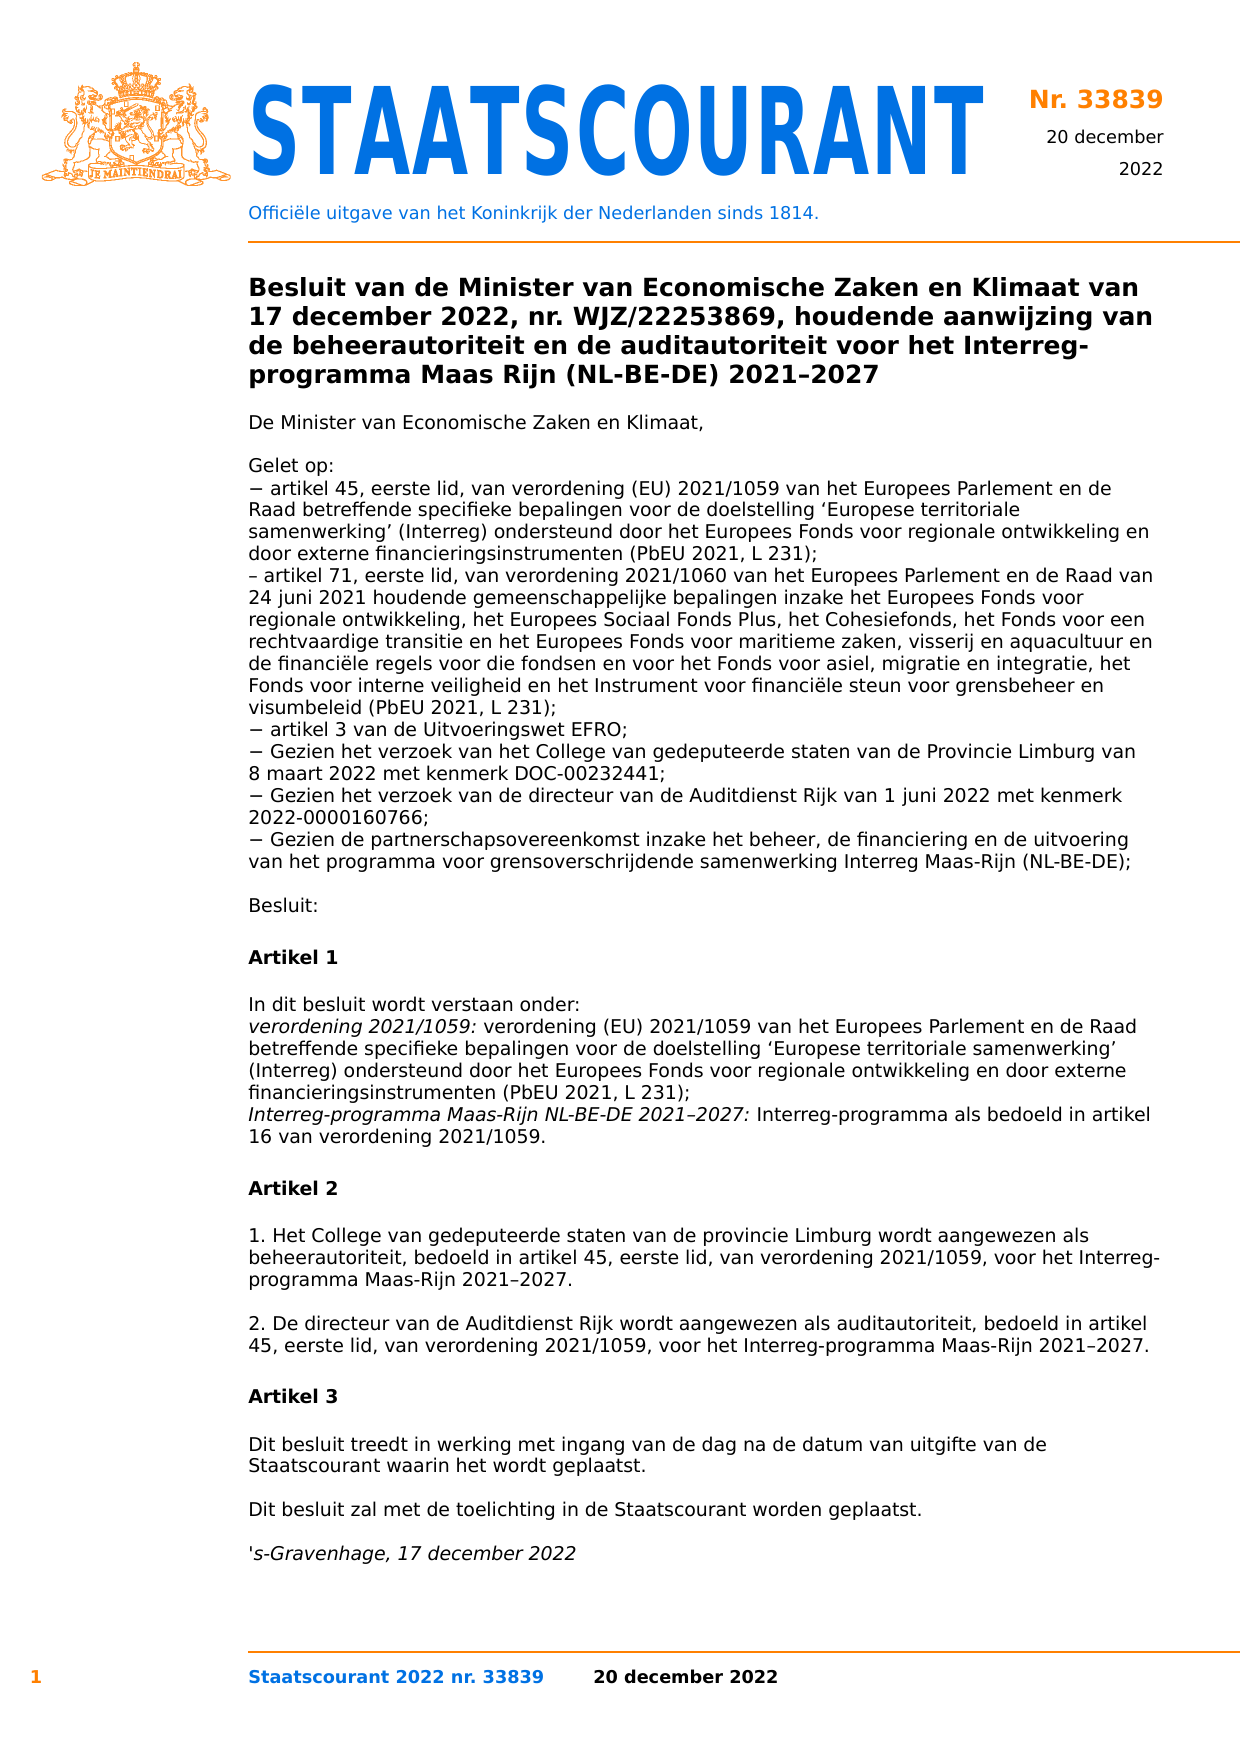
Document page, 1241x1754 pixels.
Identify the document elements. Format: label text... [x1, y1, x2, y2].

text verordening 2021/1059: verordening (EU) 2021/1059 van het Europees Parlement en de Raad betreffende specifieke bepalingen voor de doelstelling ‘Europese territoriale samenwerking’ (Interreg) ondersteund door het Europees Fonds voor regionale ontwikkeling en door externe financieringsinstrumenten (PbEU 2021, L 231); [248, 1016, 1163, 1104]
text − Gezien het verzoek van het College van gedeputeerde staten van de Provincie Limburg van 8 maart 2022 met kenmerk DOC-00232441; [248, 741, 1163, 785]
table_header [25, 62, 248, 241]
subtitle Artikel 2 [248, 1178, 1163, 1200]
subtitle Artikel 1 [248, 947, 1163, 969]
text − artikel 45, eerste lid, van verordening (EU) 2021/1059 van het Europees Parlement en de Raad betreffende specifieke bepalingen voor de doelstelling ‘Europese territoriale samenwerking’ (Interreg) ondersteund door het Europees Fonds voor regionale ontwikkeling en door externe financieringsinstrumenten (PbEU 2021, L 231); [248, 477, 1163, 565]
text Dit besluit treedt in werking met ingang van de dag na de datum van uitgifte van de Staatscourant waarin het wordt geplaatst. [248, 1433, 1163, 1477]
picture [41, 62, 231, 186]
table_header STAATSCOURANT [248, 62, 998, 203]
text Gelet op: [248, 455, 1163, 477]
text In dit besluit wordt verstaan onder: [248, 994, 1163, 1016]
table_cell 20 december [998, 121, 1240, 153]
table_header Nr. 33839 [998, 62, 1240, 121]
table_cell 2022 [998, 153, 1240, 203]
text – artikel 71, eerste lid, van verordening 2021/1060 van het Europees Parlement en de Raad van 24 juni 2021 houdende gemeenschappelijke bepalingen inzake het Europees Fonds voor regionale ontwikkeling, het Europees Sociaal Fonds Plus, het Cohesiefonds, het Fonds voor een rechtvaardige transitie en het Europees Fonds voor maritieme zaken, visserij en aquacultuur en de financiële regels voor die fondsen en voor het Fonds voor asiel, migratie en integratie, het Fonds voor interne veiligheid en het Instrument voor financiële steun voor grensbeheer en visumbeleid (PbEU 2021, L 231); [248, 565, 1163, 719]
text Besluit: [248, 895, 1163, 917]
text 2. De directeur van de Auditdienst Rijk wordt aangewezen als auditautoriteit, bedoeld in artikel 45, eerste lid, van verordening 2021/1059, voor het Interreg-programma Maas-Rijn 2021–2027. [248, 1312, 1163, 1356]
subtitle Artikel 3 [248, 1386, 1163, 1408]
text 1. Het College van gedeputeerde staten van de provincie Limburg wordt aangewezen als beheerautoriteit, bedoeld in artikel 45, eerste lid, van verordening 2021/1059, voor het Interreg-programma Maas-Rijn 2021–2027. [248, 1225, 1163, 1291]
text De Minister van Economische Zaken en Klimaat, [248, 412, 1163, 433]
text 's-Gravenhage, 17 december 2022 [248, 1543, 1163, 1565]
table_cell Officiële uitgave van het Koninkrijk der Nederlanden sinds 1814. [248, 203, 1240, 241]
text − Gezien het verzoek van de directeur van de Auditdienst Rijk van 1 juni 2022 met kenmerk 2022-0000160766; [248, 785, 1163, 829]
text Interreg-programma Maas-Rijn NL-BE-DE 2021–2027: Interreg-programma als bedoeld in artikel 16 van verordening 2021/1059. [248, 1104, 1163, 1148]
text − artikel 3 van de Uitvoeringswet EFRO; [248, 719, 1163, 741]
text − Gezien de partnerschapsovereenkomst inzake het beheer, de financiering en de uitvoering van het programma voor grensoverschrijdende samenwerking Interreg Maas-Rijn (NL-BE-DE); [248, 829, 1163, 873]
subtitle Besluit van de Minister van Economische Zaken en Klimaat van 17 december 2022, nr. WJZ/22253869, houdende aanwijzing van de beheerautoriteit en de auditautoriteit voor het Interreg-programma Maas Rijn (NL-BE-DE) 2021–2027 [248, 273, 1163, 390]
text Dit besluit zal met de toelichting in de Staatscourant worden geplaatst. [248, 1499, 1163, 1521]
